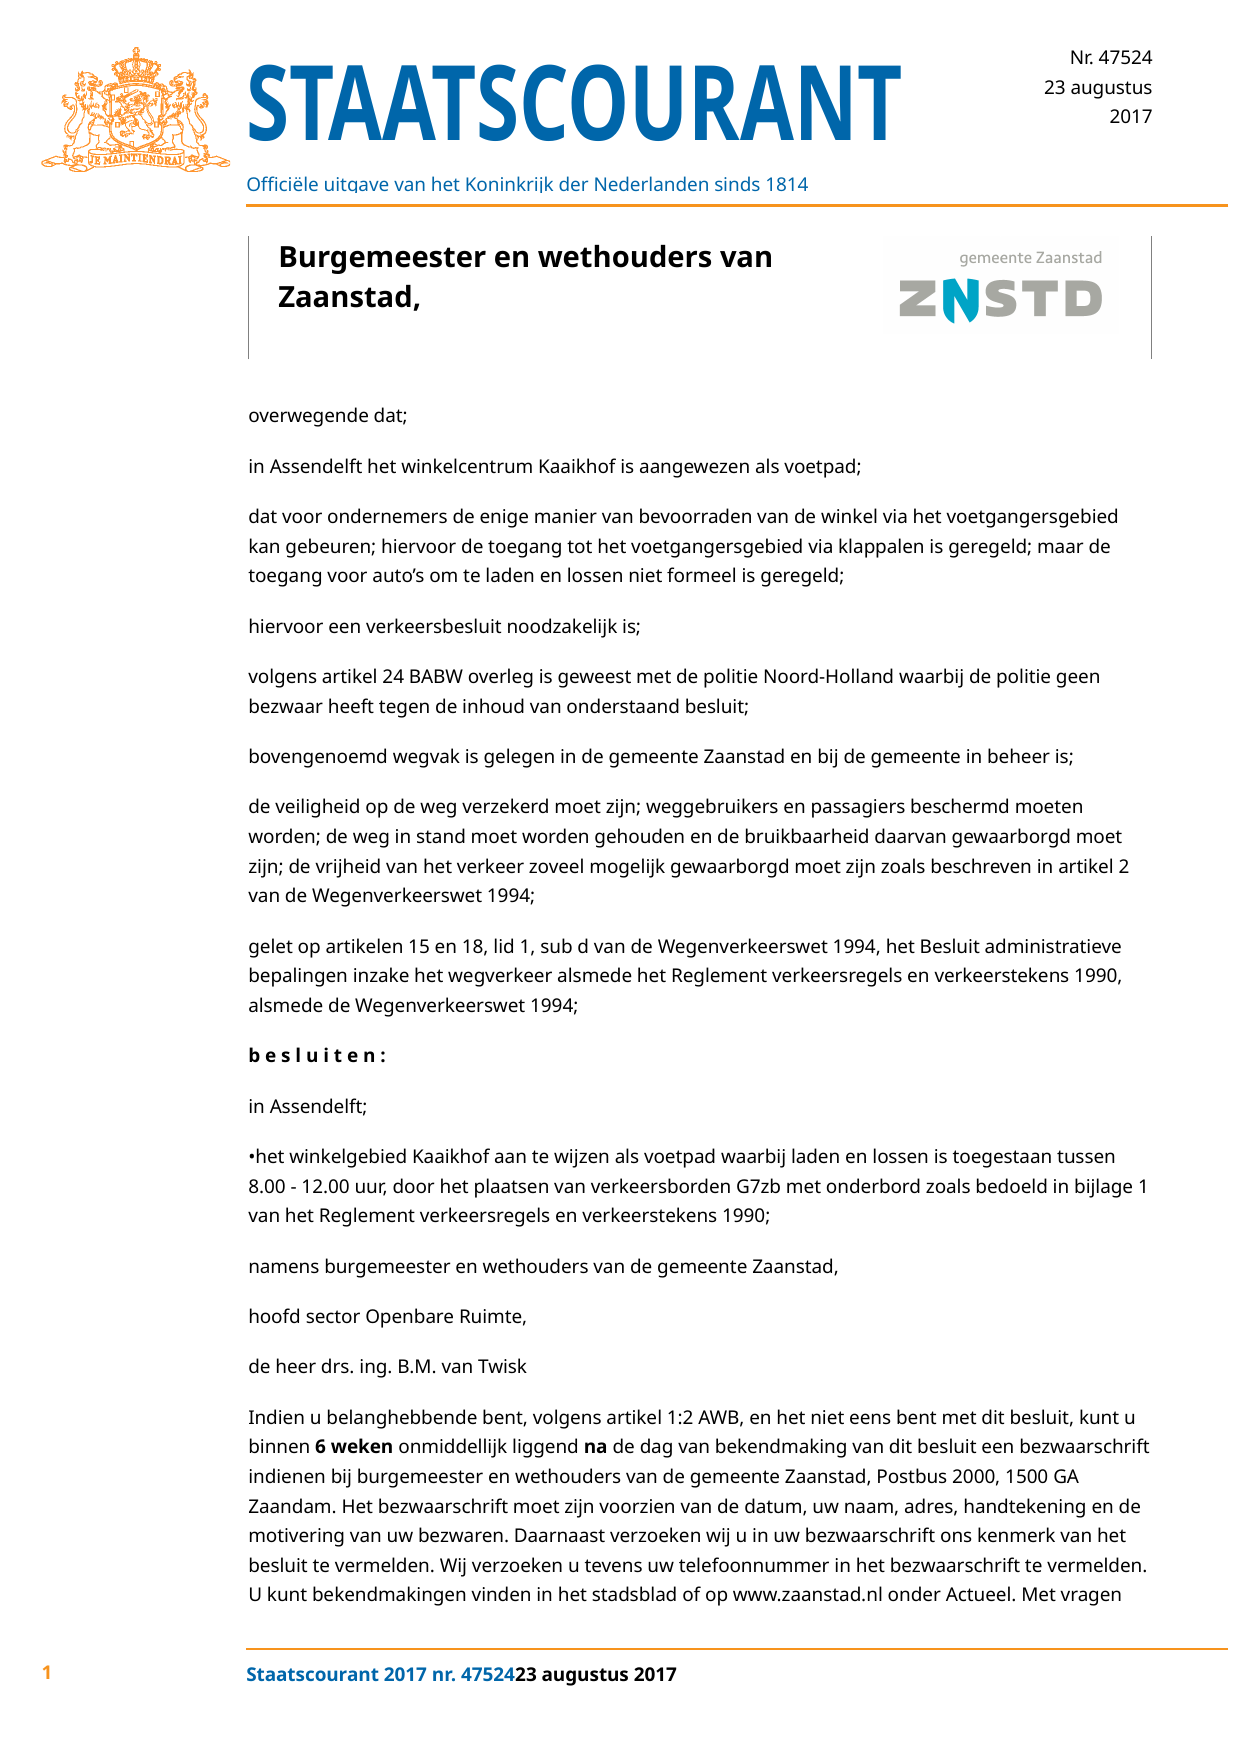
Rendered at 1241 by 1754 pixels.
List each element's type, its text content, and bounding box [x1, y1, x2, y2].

text in Assendelft; [248, 1093, 1152, 1119]
text dat voor ondernemers de enige manier van bevoorraden van de winkel via het voetgangersgebied kan gebeuren; hiervoor de toegang tot het voetgangersgebied via klappalen is geregeld; maar de toegang voor auto’s om te laden en lossen niet formeel is geregeld; [248, 503, 1152, 588]
text de heer drs. ing. B.M. van Twisk [248, 1354, 1152, 1379]
text gelet op artikelen 15 en 18, lid 1, sub d van de Wegenverkeerswet 1994, het Besluit administratieve bepalingen inzake het wegverkeer alsmede het Reglement verkeersregels en verkeerstekens 1990, alsmede de Wegenverkeerswet 1994; [248, 933, 1152, 1018]
text bovengenoemd wegvak is gelegen in de gemeente Zaanstad en bij de gemeente in beheer is; [248, 743, 1152, 769]
picture [882, 236, 1119, 334]
picture [41, 47, 231, 172]
text •het winkelgebied Kaaikhof aan te wijzen als voetpad waarbij laden en lossen is toegestaan tussen 8.00 - 12.00 uur, door het plaatsen van verkeersborden G7zb met onderbord zoals bedoeld in bijlage 1 van het Reglement verkeersregels en verkeerstekens 1990; [248, 1143, 1152, 1228]
text volgens artikel 24 BABW overleg is geweest met de politie Noord-Holland waarbij de politie geen bezwaar heeft tegen de inhoud van onderstaand besluit; [248, 663, 1152, 719]
text namens burgemeester en wethouders van de gemeente Zaanstad, [248, 1253, 1152, 1279]
table_header Burgemeester en wethouders van Zaanstad, [249, 236, 850, 359]
text de veiligheid op de weg verzekerd moet zijn; weggebruikers en passagiers beschermd moeten worden; de weg in stand moet worden gehouden en de bruikbaarheid daarvan gewaarborgd moet zijn; de vrijheid van het verkeer zoveel mogelijk gewaarborgd moet zijn zoals beschreven in artikel 2 van de Wegenverkeerswet 1994; [248, 794, 1152, 908]
table_header [850, 236, 1151, 359]
text Indien u belanghebbende bent, volgens artikel 1:2 AWB, en het niet eens bent met dit besluit, kunt u binnen 6 weken onmiddellijk liggend na de dag van bekendmaking van dit besluit een bezwaarschrift indienen bij burgemeester en wethouders van de gemeente Zaanstad, Postbus 2000, 1500 GA Zaandam. Het bezwaarschrift moet zijn voorzien van de datum, uw naam, adres, handtekening en de motivering van uw bezwaren. Daarnaast verzoeken wij u in uw bezwaarschrift ons kenmerk van het besluit te vermelden. Wij verzoeken u tevens uw telefoonnummer in het bezwaarschrift te vermelden. U kunt bekendmakingen vinden in het stadsblad of op www.zaanstad.nl onder Actueel. Met vragen [248, 1404, 1152, 1607]
text hiervoor een verkeersbesluit noodzakelijk is; [248, 613, 1152, 639]
text hoofd sector Openbare Ruimte, [248, 1303, 1152, 1329]
text in Assendelft het winkelcentrum Kaaikhof is aangewezen als voetpad; [248, 453, 1152, 479]
text b e s l u i t e n : [248, 1042, 1152, 1068]
text overwegende dat; [248, 402, 1152, 428]
